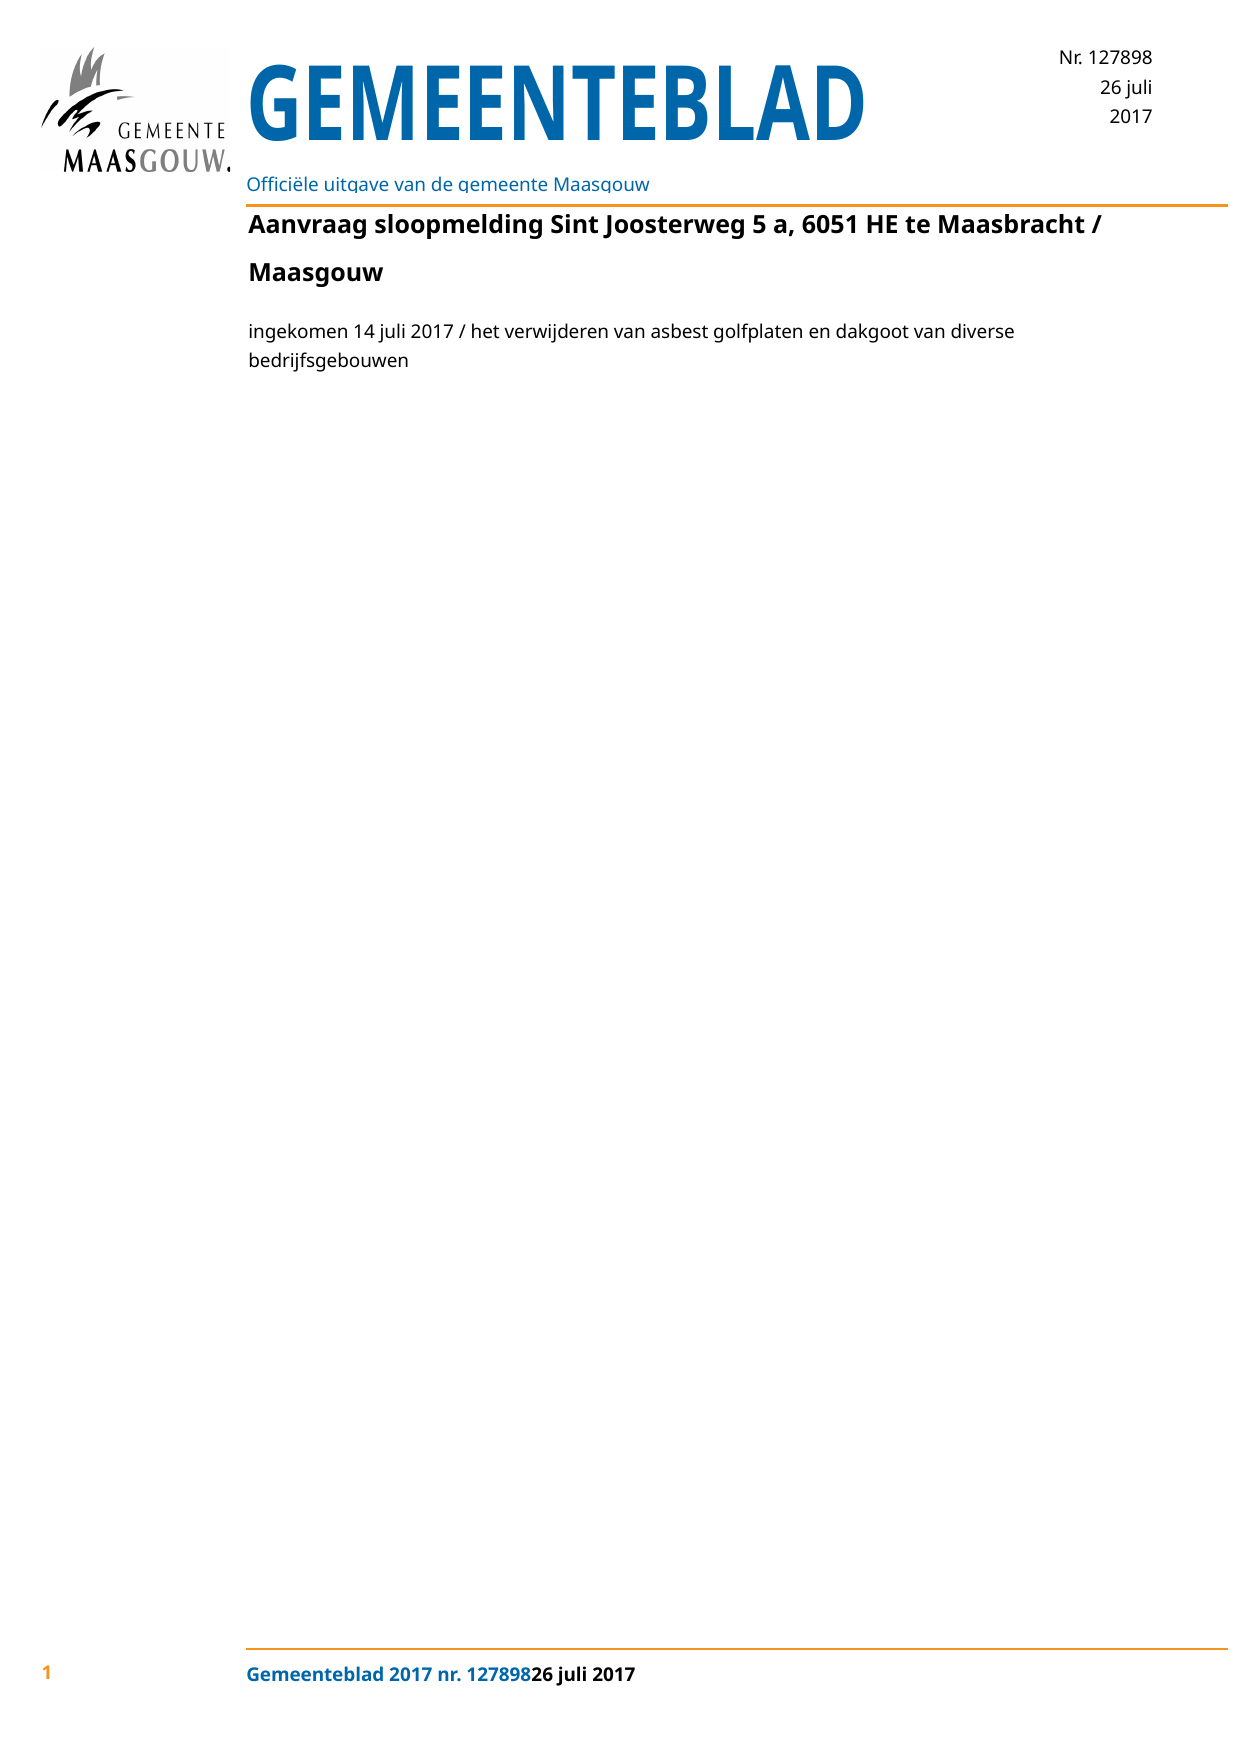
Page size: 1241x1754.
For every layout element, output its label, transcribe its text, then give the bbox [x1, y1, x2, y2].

picture [41, 47, 231, 172]
text ingekomen 14 juli 2017 / het verwijderen van asbest golfplaten en dakgoot van diverse bedrijfsgebouwen [248, 318, 1152, 373]
text Aanvraag sloopmelding Sint Joosterweg 5 a, 6051 HE te Maasbracht / Maasgouw [248, 207, 1152, 288]
